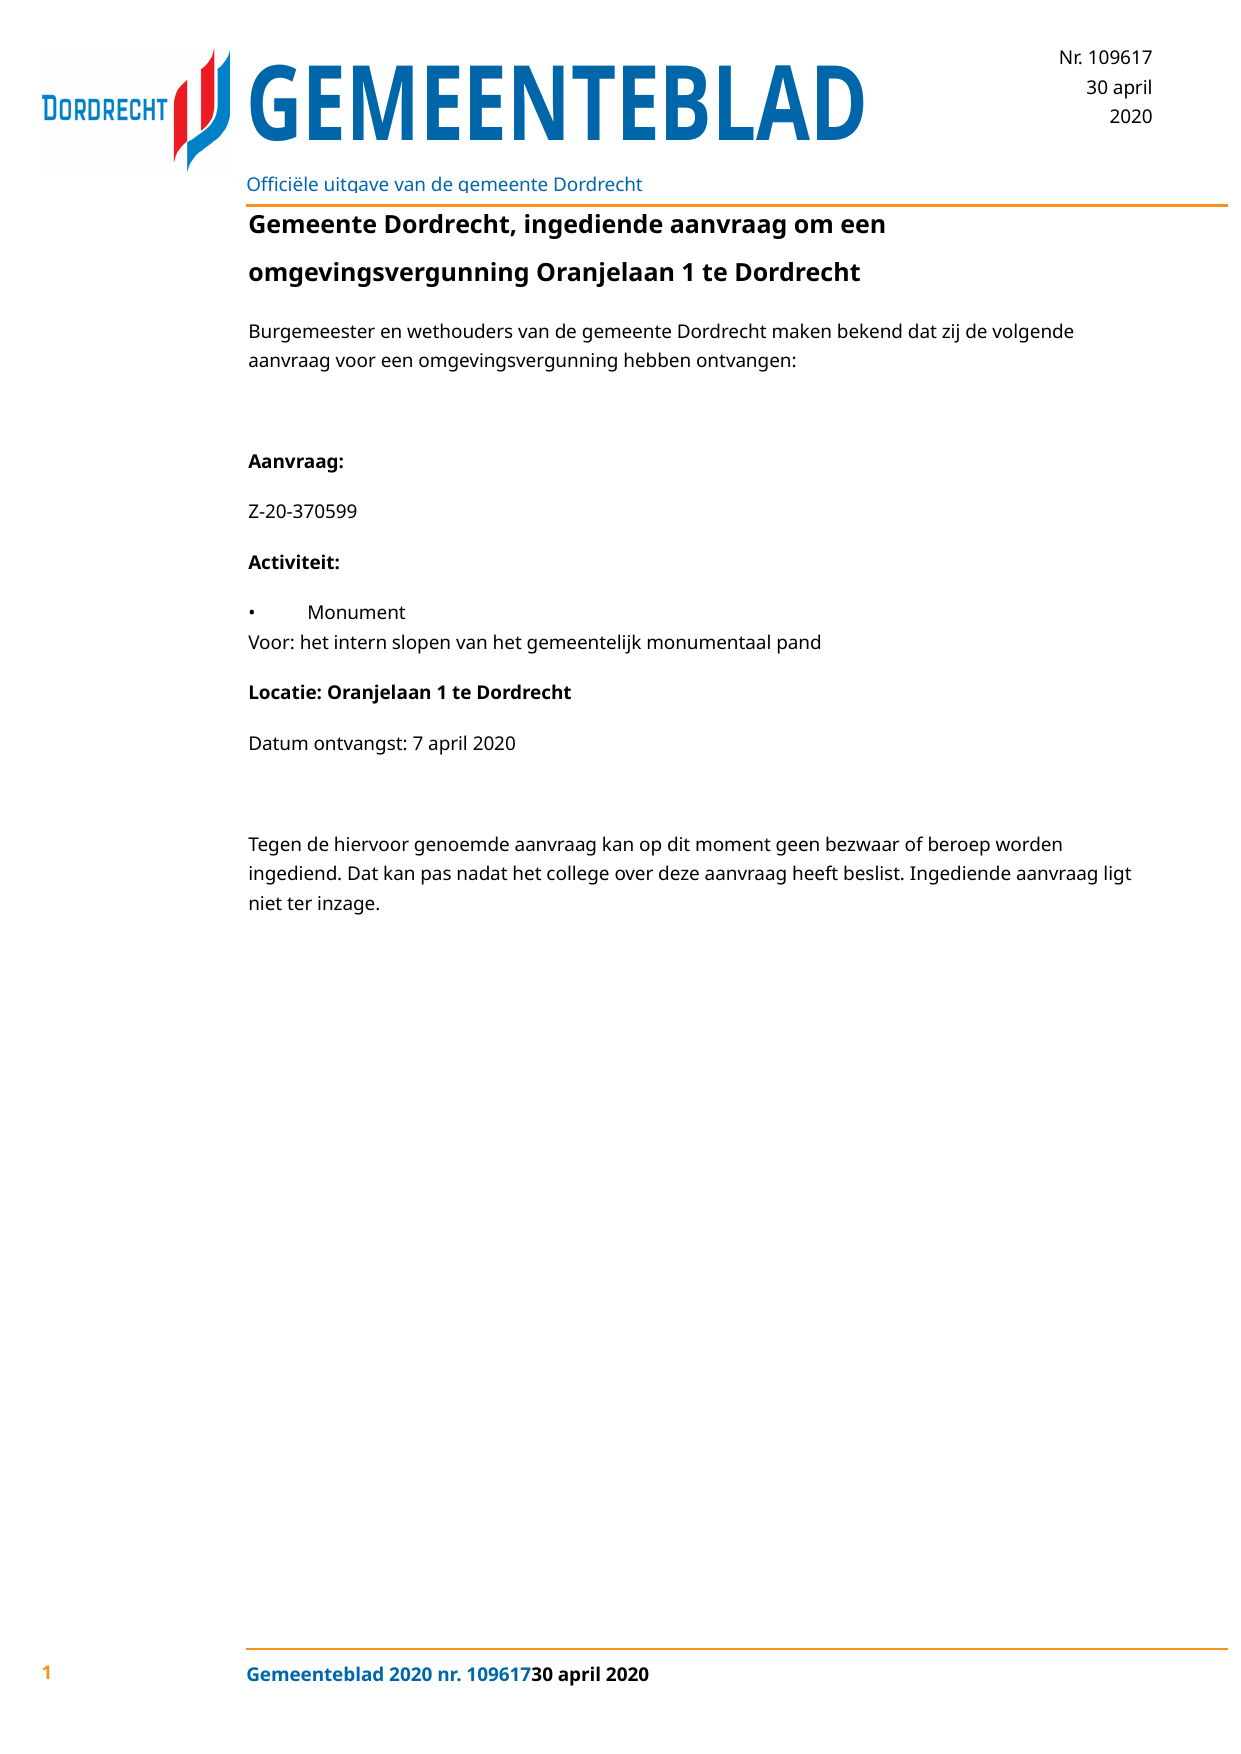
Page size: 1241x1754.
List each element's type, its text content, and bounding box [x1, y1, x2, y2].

text Aanvraag: [248, 448, 1152, 474]
list Monument [248, 599, 1152, 625]
text Datum ontvangst: 7 april 2020 [248, 730, 1152, 756]
text Gemeente Dordrecht, ingediende aanvraag om een omgevingsvergunning Oranjelaan 1 te Dordrecht [248, 207, 1152, 288]
text Z-20-370599 [248, 499, 1152, 524]
text Locatie: Oranjelaan 1 te Dordrecht [248, 679, 1152, 705]
text Tegen de hiervoor genoemde aanvraag kan op dit moment geen bezwaar of beroep worden ingediend. Dat kan pas nadat het college over deze aanvraag heeft beslist. Ingediende aanvraag ligt niet ter inzage. [248, 831, 1152, 916]
picture [41, 47, 231, 172]
text Voor: het intern slopen van het gemeentelijk monumentaal pand [248, 629, 1152, 655]
text Activiteit: [248, 549, 1152, 575]
text Burgemeester en wethouders van de gemeente Dordrecht maken bekend dat zij de volgende aanvraag voor een omgevingsvergunning hebben ontvangen: [248, 318, 1152, 373]
